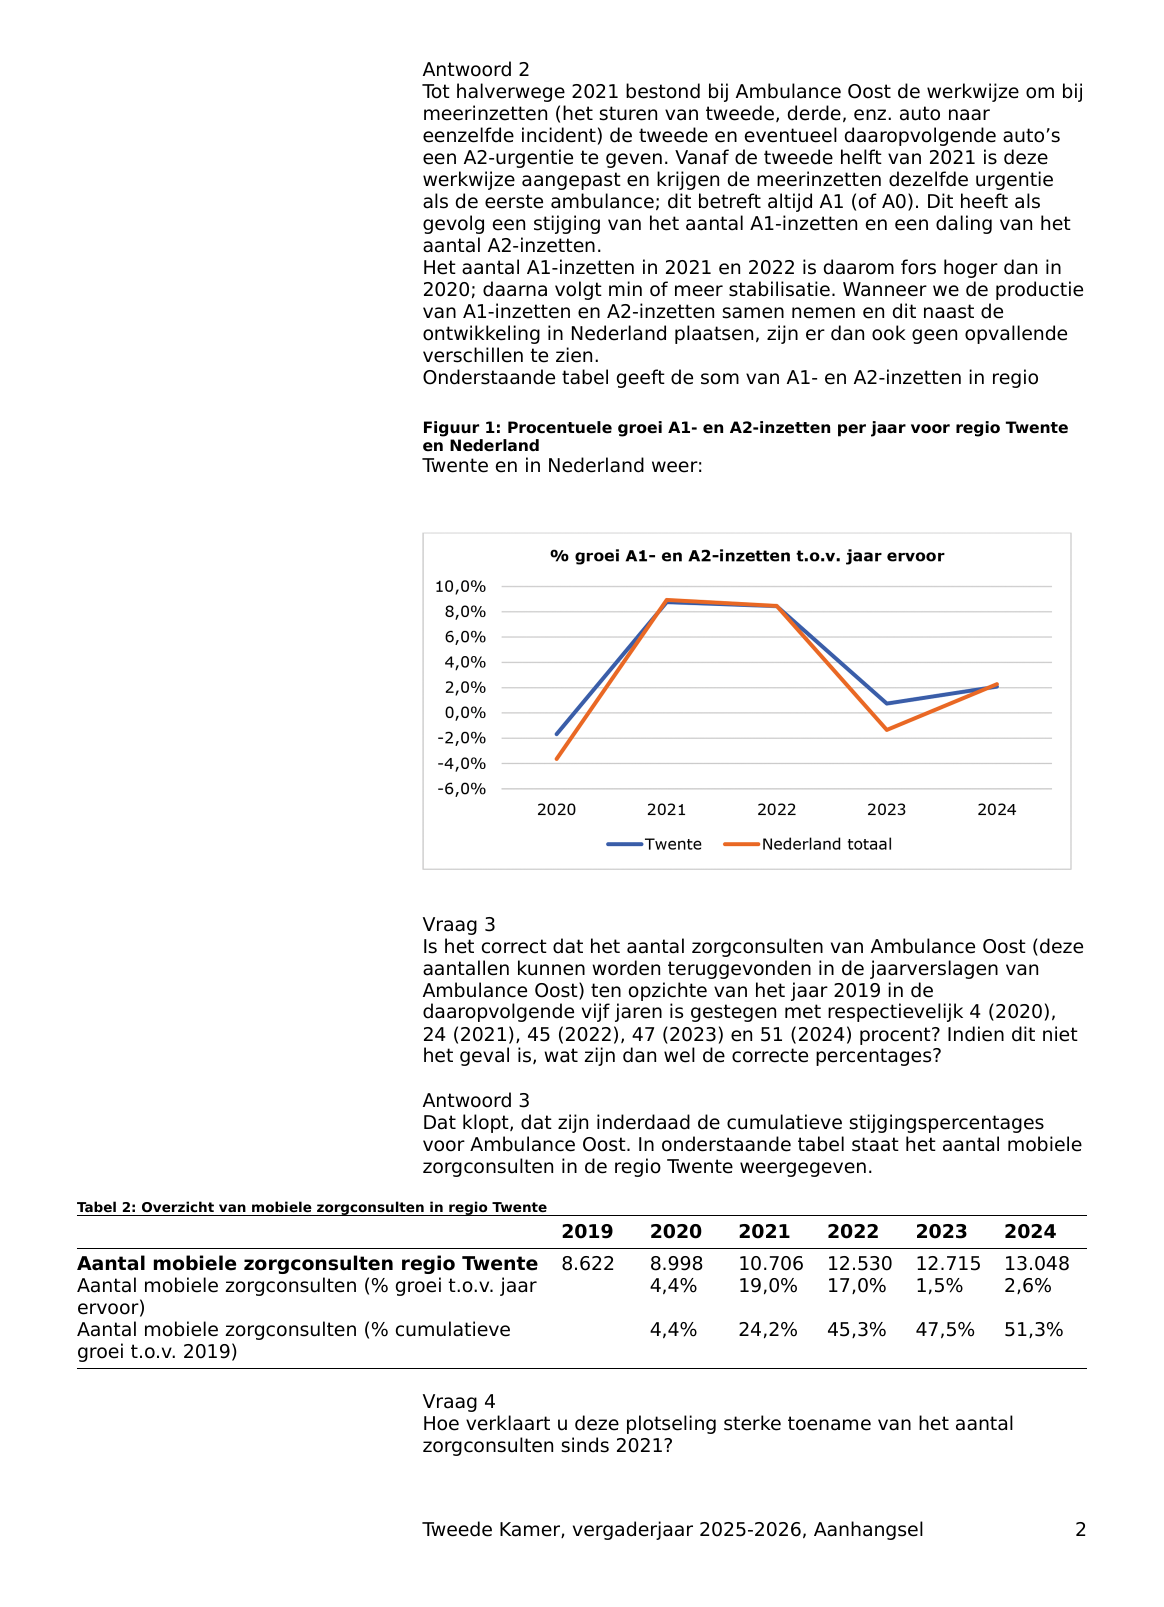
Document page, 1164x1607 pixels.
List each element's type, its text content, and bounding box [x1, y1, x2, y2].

table_cell 17,0% [821, 1275, 909, 1319]
table_cell [555, 1319, 644, 1368]
text Het aantal A1-inzetten in 2021 en 2022 is daarom fors hoger dan in 2020; daarna volgt min of meer stabilisatie. Wanneer we de productie van A1-inzetten en A2-inzetten samen nemen en dit naast de ontwikkeling in Nederland plaatsen, zijn er dan ook geen opvallende verschillen te zien. [422, 257, 1087, 367]
table_cell Aantal mobiele zorgconsulten (% groei t.o.v. jaar ervoor) [77, 1275, 555, 1319]
table_cell 24,2% [732, 1319, 821, 1368]
table_cell 12.715 [909, 1249, 998, 1275]
text Tot halverwege 2021 bestond bij Ambulance Oost de werkwijze om bij meerinzetten (het sturen van tweede, derde, enz. auto naar eenzelfde incident) de tweede en eventueel daaropvolgende auto’s een A2-urgentie te geven. Vanaf de tweede helft van 2021 is deze werkwijze aangepast en krijgen de meerinzetten dezelfde urgentie als de eerste ambulance; dit betreft altijd A1 (of A0). Dit heeft als gevolg een stijging van het aantal A1-inzetten en een daling van het aantal A2-inzetten. [422, 81, 1087, 257]
table_cell Aantal mobiele zorgconsulten regio Twente [77, 1249, 555, 1275]
text Vraag 3 [422, 913, 1087, 936]
table_cell 13.048 [998, 1249, 1087, 1275]
table_cell Aantal mobiele zorgconsulten (% cumulatieve groei t.o.v. 2019) [77, 1319, 555, 1368]
text Antwoord 3 [422, 1089, 1087, 1112]
table_cell 1,5% [909, 1275, 998, 1319]
table_cell 4,4% [644, 1319, 732, 1368]
text Is het correct dat het aantal zorgconsulten van Ambulance Oost (deze aantallen kunnen worden teruggevonden in de jaarverslagen van Ambulance Oost) ten opzichte van het jaar 2019 in de daaropvolgende vijf jaren is gestegen met respectievelijk 4 (2020), 24 (2021), 45 (2022), 47 (2023) en 51 (2024) procent? Indien dit niet het geval is, wat zijn dan wel de correcte percentages? [422, 936, 1087, 1067]
table_cell 47,5% [909, 1319, 998, 1368]
text Onderstaande tabel geeft de som van A1- en A2-inzetten in regio Twente en in Nederland weer: [422, 367, 1087, 477]
table_cell 12.530 [821, 1249, 909, 1275]
table_cell 45,3% [821, 1319, 909, 1368]
table_cell 2023 [909, 1216, 998, 1247]
picture [422, 532, 1072, 870]
text Vraag 4 [422, 1391, 1087, 1413]
table_cell 10.706 [732, 1249, 821, 1275]
text Hoe verklaart u deze plotseling sterke toename van het aantal zorgconsulten sinds 2021? [422, 1413, 1087, 1457]
table_cell 19,0% [732, 1275, 821, 1319]
table_cell 4,4% [644, 1275, 732, 1319]
table_cell 2019 [555, 1216, 644, 1247]
text Dat klopt, dat zijn inderdaad de cumulatieve stijgingspercentages voor Ambulance Oost. In onderstaande tabel staat het aantal mobiele zorgconsulten in de regio Twente weergegeven. [422, 1112, 1087, 1177]
table_cell [77, 1216, 555, 1247]
text Figuur 1: Procentuele groei A1- en A2-inzetten per jaar voor regio Twente en Nederland [422, 419, 1072, 455]
table_header Tabel 2: Overzicht van mobiele zorgconsulten in regio Twente [77, 1199, 1087, 1215]
text Antwoord 2 [422, 59, 1087, 81]
table_cell [555, 1275, 644, 1319]
table_cell 51,3% [998, 1319, 1087, 1368]
table_cell 2021 [732, 1216, 821, 1247]
table_cell 8.622 [555, 1249, 644, 1275]
table_cell 2022 [821, 1216, 909, 1247]
table_cell 2,6% [998, 1275, 1087, 1319]
table_cell 2024 [998, 1216, 1087, 1247]
table_cell 8.998 [644, 1249, 732, 1275]
table_cell 2020 [644, 1216, 732, 1247]
